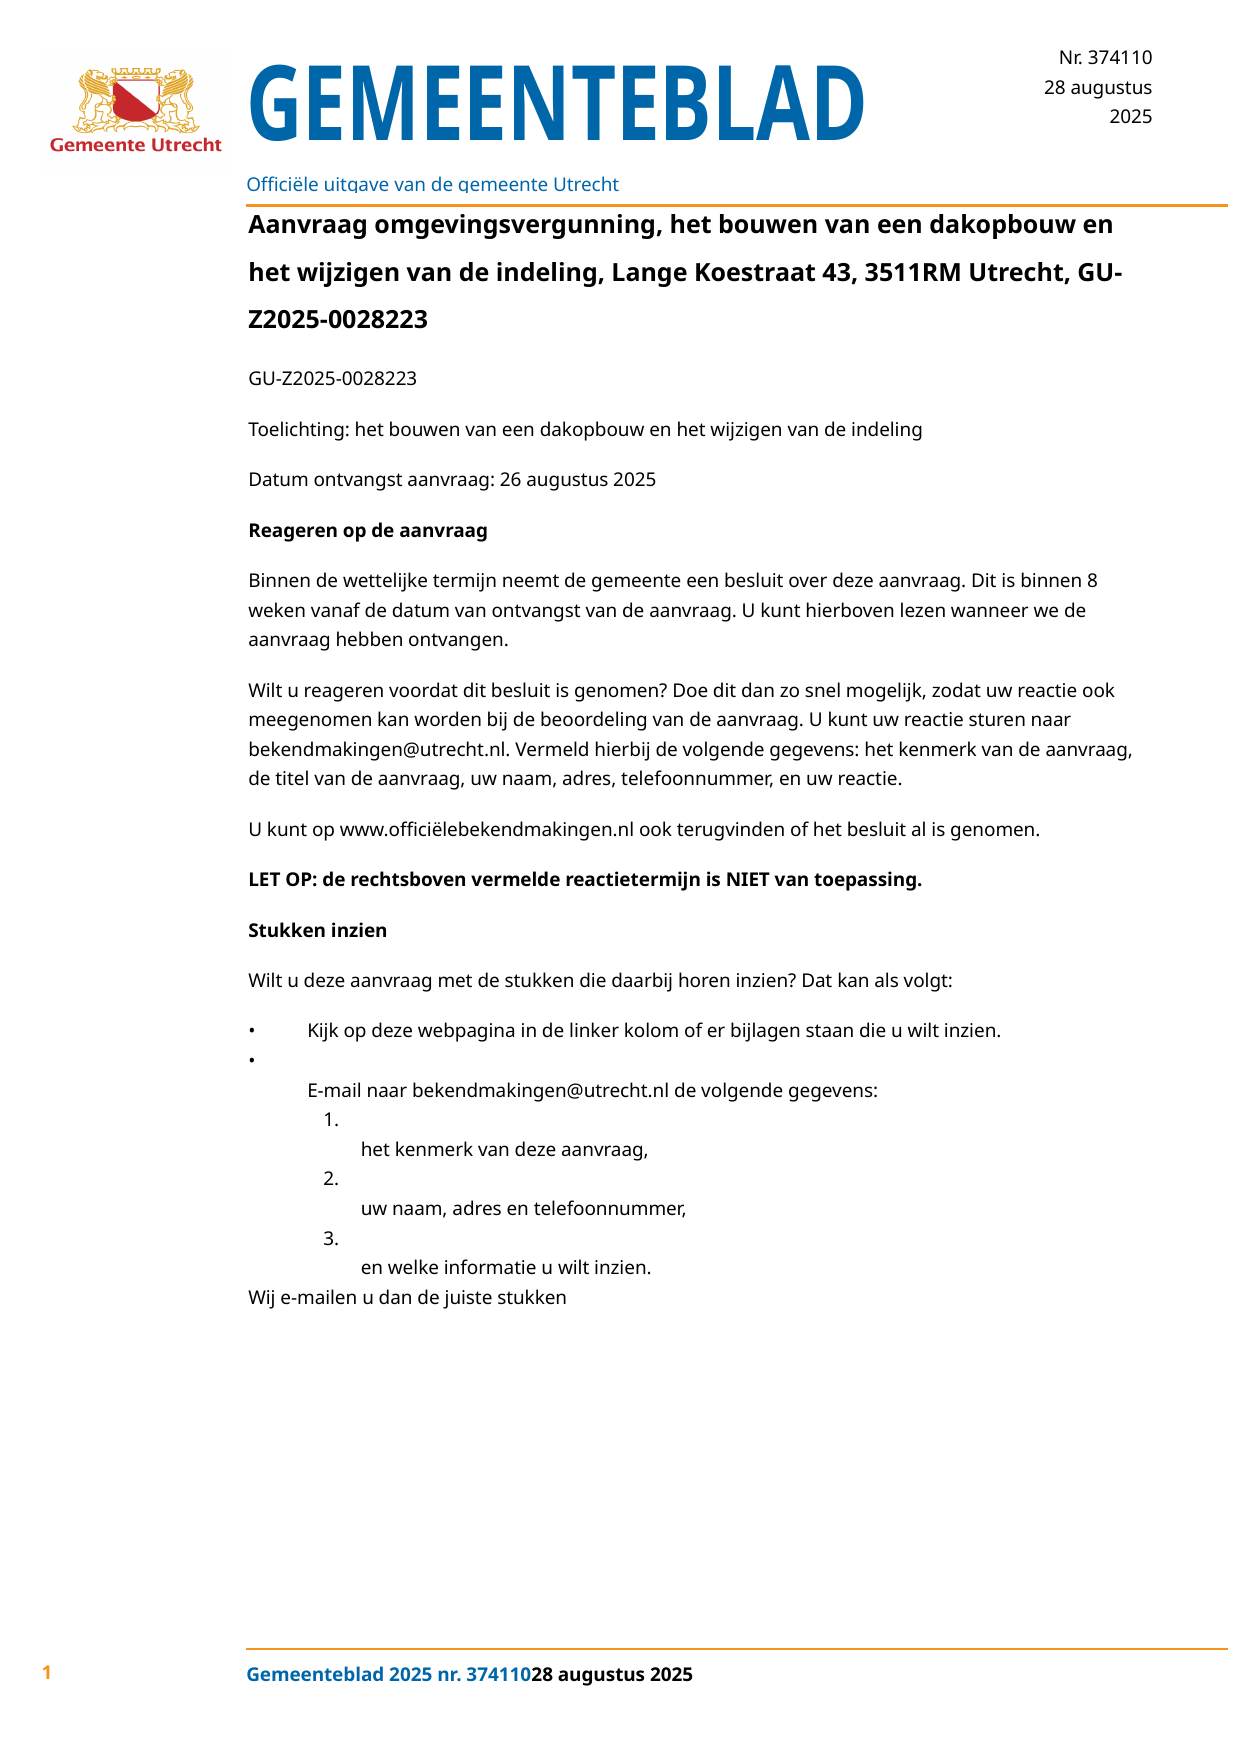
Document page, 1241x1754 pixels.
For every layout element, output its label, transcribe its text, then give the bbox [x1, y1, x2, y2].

text Reageren op de aanvraag [248, 517, 1152, 542]
text U kunt op www.officiëlebekendmakingen.nl ook terugvinden of het besluit al is genomen. [248, 816, 1152, 842]
picture [41, 47, 231, 172]
text LET OP: de rechtsboven vermelde reactietermijn is NIET van toepassing. [248, 866, 1152, 892]
list het kenmerk van deze aanvraag, [323, 1136, 1152, 1162]
text GU-Z2025-0028223 [248, 366, 1152, 391]
list Kijk op deze webpagina in de linker kolom of er bijlagen staan die u wilt inzien. [248, 1018, 1152, 1043]
list E-mail naar bekendmakingen@utrecht.nl de volgende gegevens: [248, 1077, 1152, 1102]
list uw naam, adres en telefoonnummer, [323, 1195, 1152, 1221]
text Wilt u reageren voordat dit besluit is genomen? Doe dit dan zo snel mogelijk, zodat uw reactie ook meegenomen kan worden bij de beoordeling van de aanvraag. U kunt uw reactie sturen naar bekendmakingen@utrecht.nl. Vermeld hierbij de volgende gegevens: het kenmerk van de aanvraag, de titel van de aanvraag, uw naam, adres, telefoonnummer, en uw reactie. [248, 677, 1152, 791]
text Binnen de wettelijke termijn neemt de gemeente een besluit over deze aanvraag. Dit is binnen 8 weken vanaf de datum van ontvangst van de aanvraag. U kunt hierboven lezen wanneer we de aanvraag hebben ontvangen. [248, 567, 1152, 652]
text Wij e-mailen u dan de juiste stukken [248, 1284, 1152, 1309]
text Toelichting: het bouwen van een dakopbouw en het wijzigen van de indeling [248, 416, 1152, 442]
text Aanvraag omgevingsvergunning, het bouwen van een dakopbouw en het wijzigen van de indeling, Lange Koestraat 43, 3511RM Utrecht, GU-Z2025-0028223 [248, 207, 1152, 336]
list en welke informatie u wilt inzien. [323, 1254, 1152, 1280]
text Datum ontvangst aanvraag: 26 augustus 2025 [248, 466, 1152, 492]
text Stukken inzien [248, 917, 1152, 942]
text Wilt u deze aanvraag met de stukken die daarbij horen inzien? Dat kan als volgt: [248, 967, 1152, 993]
